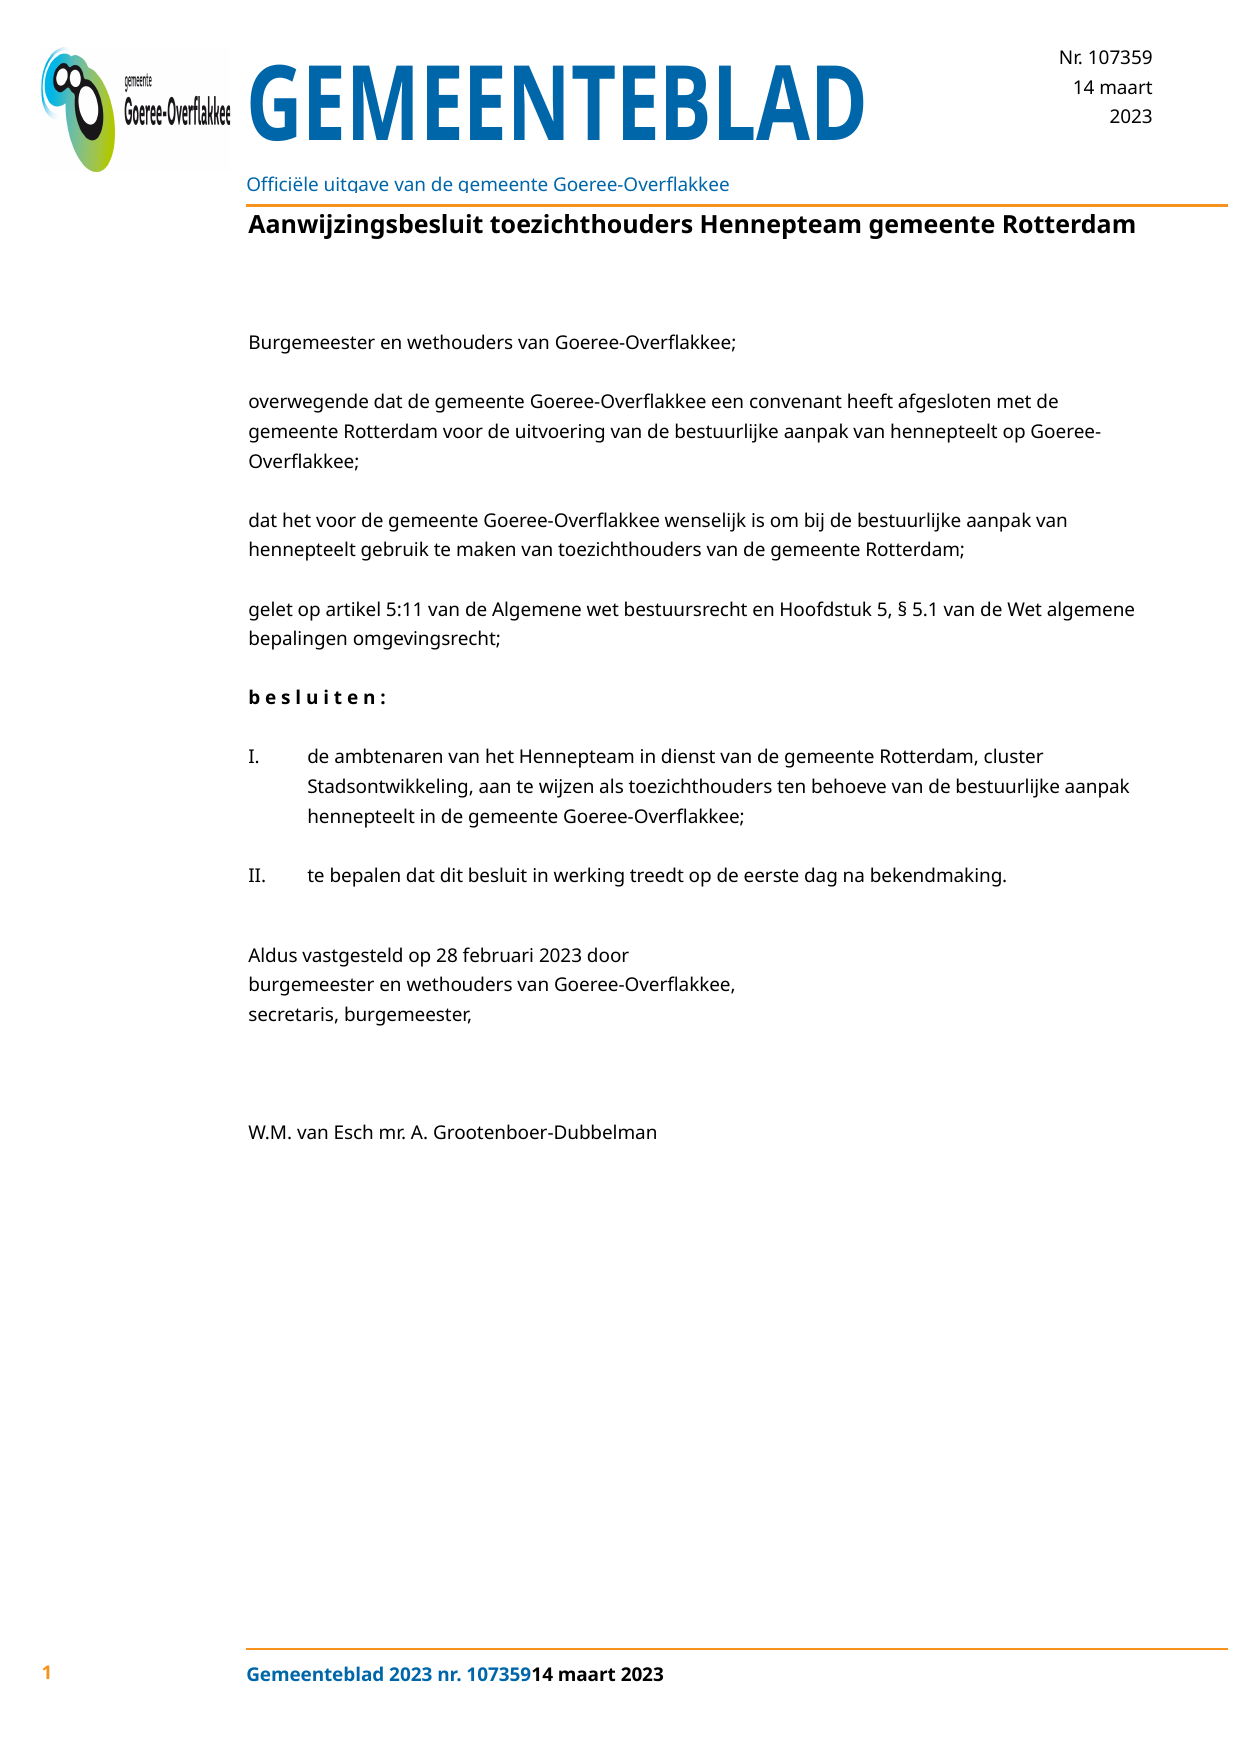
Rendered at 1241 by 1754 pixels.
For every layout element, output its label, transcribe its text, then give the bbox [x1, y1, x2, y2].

text dat het voor de gemeente Goeree-Overflakkee wenselijk is om bij de bestuurlijke aanpak van hennepteelt gebruik te maken van toezichthouders van de gemeente Rotterdam; [248, 507, 1152, 562]
text W.M. van Esch mr. A. Grootenboer-Dubbelman [248, 1119, 1152, 1145]
text b e s l u i t e n : [248, 684, 1152, 710]
picture [41, 47, 231, 172]
list de ambtenaren van het Hennepteam in dienst van de gemeente Rotterdam, cluster Stadsontwikkeling, aan te wijzen als toezichthouders ten behoeve van de bestuurlijke aanpak hennepteelt in de gemeente Goeree-Overflakkee; [248, 744, 1152, 828]
text gelet op artikel 5:11 van de Algemene wet bestuursrecht en Hoofdstuk 5, § 5.1 van de Wet algemene bepalingen omgevingsrecht; [248, 596, 1152, 651]
text Burgemeester en wethouders van Goeree-Overflakkee; [248, 329, 1152, 355]
text Aanwijzingsbesluit toezichthouders Hennepteam gemeente Rotterdam [248, 207, 1152, 241]
list te bepalen dat dit besluit in werking treedt op de eerste dag na bekendmaking. [248, 862, 1152, 888]
text secretaris, burgemeester, [248, 1001, 1152, 1027]
text overwegende dat de gemeente Goeree-Overflakkee een convenant heeft afgesloten met de gemeente Rotterdam voor de uitvoering van de bestuurlijke aanpak van hennepteelt op Goeree-Overflakkee; [248, 389, 1152, 473]
text Aldus vastgesteld op 28 februari 2023 door [248, 942, 1152, 968]
text burgemeester en wethouders van Goeree-Overflakkee, [248, 971, 1152, 997]
